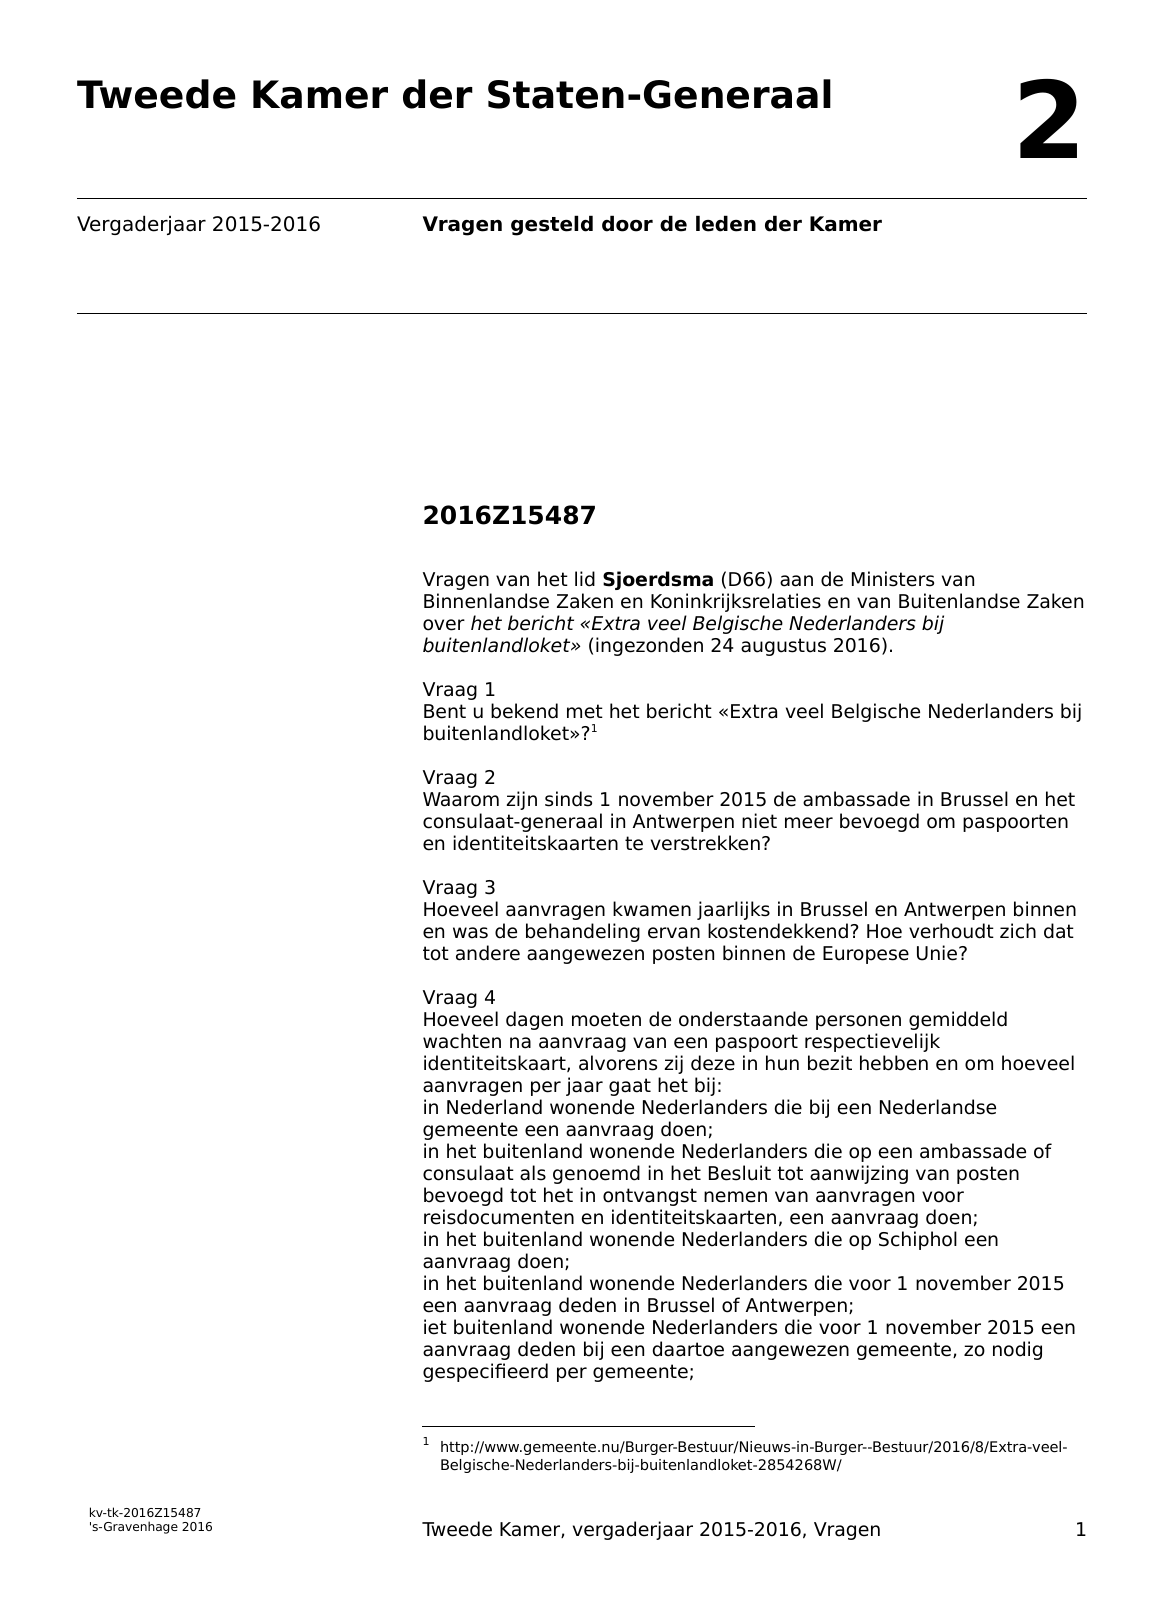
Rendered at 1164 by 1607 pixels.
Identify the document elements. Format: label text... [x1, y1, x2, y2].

text Vraag 4 [422, 987, 1087, 1009]
text Bent u bekend met het bericht «Extra veel Belgische Nederlanders bij buitenlandloket»? [422, 701, 1087, 745]
table_header Tweede Kamer der Staten-Generaal [77, 59, 886, 198]
text kv-tk-2016Z15487 [88, 1506, 323, 1520]
text Vraag 3 [422, 877, 1087, 899]
text 2016Z15487 [422, 501, 1087, 531]
text in Nederland wonende Nederlanders die bij een Nederlandse gemeente een aanvraag doen; [422, 1097, 1087, 1141]
text in het buitenland wonende Nederlanders die op een ambassade of consulaat als genoemd in het Besluit tot aanwijzing van posten bevoegd tot het in ontvangst nemen van aanvragen voor reisdocumenten en identiteitskaarten, een aanvraag doen; [422, 1141, 1087, 1229]
text Hoeveel dagen moeten de onderstaande personen gemiddeld wachten na aanvraag van een paspoort respectievelijk identiteitskaart, alvorens zij deze in hun bezit hebben en om hoeveel aanvragen per jaar gaat het bij: [422, 1009, 1087, 1097]
text in het buitenland wonende Nederlanders die voor 1 november 2015 een aanvraag deden in Brussel of Antwerpen; [422, 1273, 1087, 1317]
text Waarom zijn sinds 1 november 2015 de ambassade in Brussel en het consulaat-generaal in Antwerpen niet meer bevoegd om paspoorten en identiteitskaarten te verstrekken? [422, 789, 1087, 855]
table_cell Vergaderjaar 2015-2016 [77, 199, 422, 313]
text 's-Gravenhage 2016 [88, 1520, 323, 1534]
text Vraag 2 [422, 767, 1087, 789]
text Vraag 1 [422, 679, 1087, 701]
text http://www.gemeente.nu/Burger-Bestuur/Nieuws-in-Burger--Bestuur/2016/8/Extra-veel-Belgische-Nederlanders-bij-buitenlandloket-2854268W/ [422, 1435, 1087, 1474]
text Hoeveel aanvragen kwamen jaarlijks in Brussel en Antwerpen binnen en was de behandeling ervan kostendekkend? Hoe verhoudt zich dat tot andere aangewezen posten binnen de Europese Unie? [422, 899, 1087, 965]
text Vragen van het lid Sjoerdsma (D66) aan de Ministers van Binnenlandse Zaken en Koninkrijksrelaties en van Buitenlandse Zaken over het bericht «Extra veel Belgische Nederlanders bij buitenlandloket» (ingezonden 24 augustus 2016). [422, 569, 1087, 657]
text in het buitenland wonende Nederlanders die op Schiphol een aanvraag doen; [422, 1229, 1087, 1273]
text iet buitenland wonende Nederlanders die voor 1 november 2015 een aanvraag deden bij een daartoe aangewezen gemeente, zo nodig gespecifieerd per gemeente; [422, 1317, 1087, 1383]
table_header 2 [886, 59, 1087, 198]
table_cell Vragen gesteld door de leden der Kamer [422, 199, 1087, 313]
